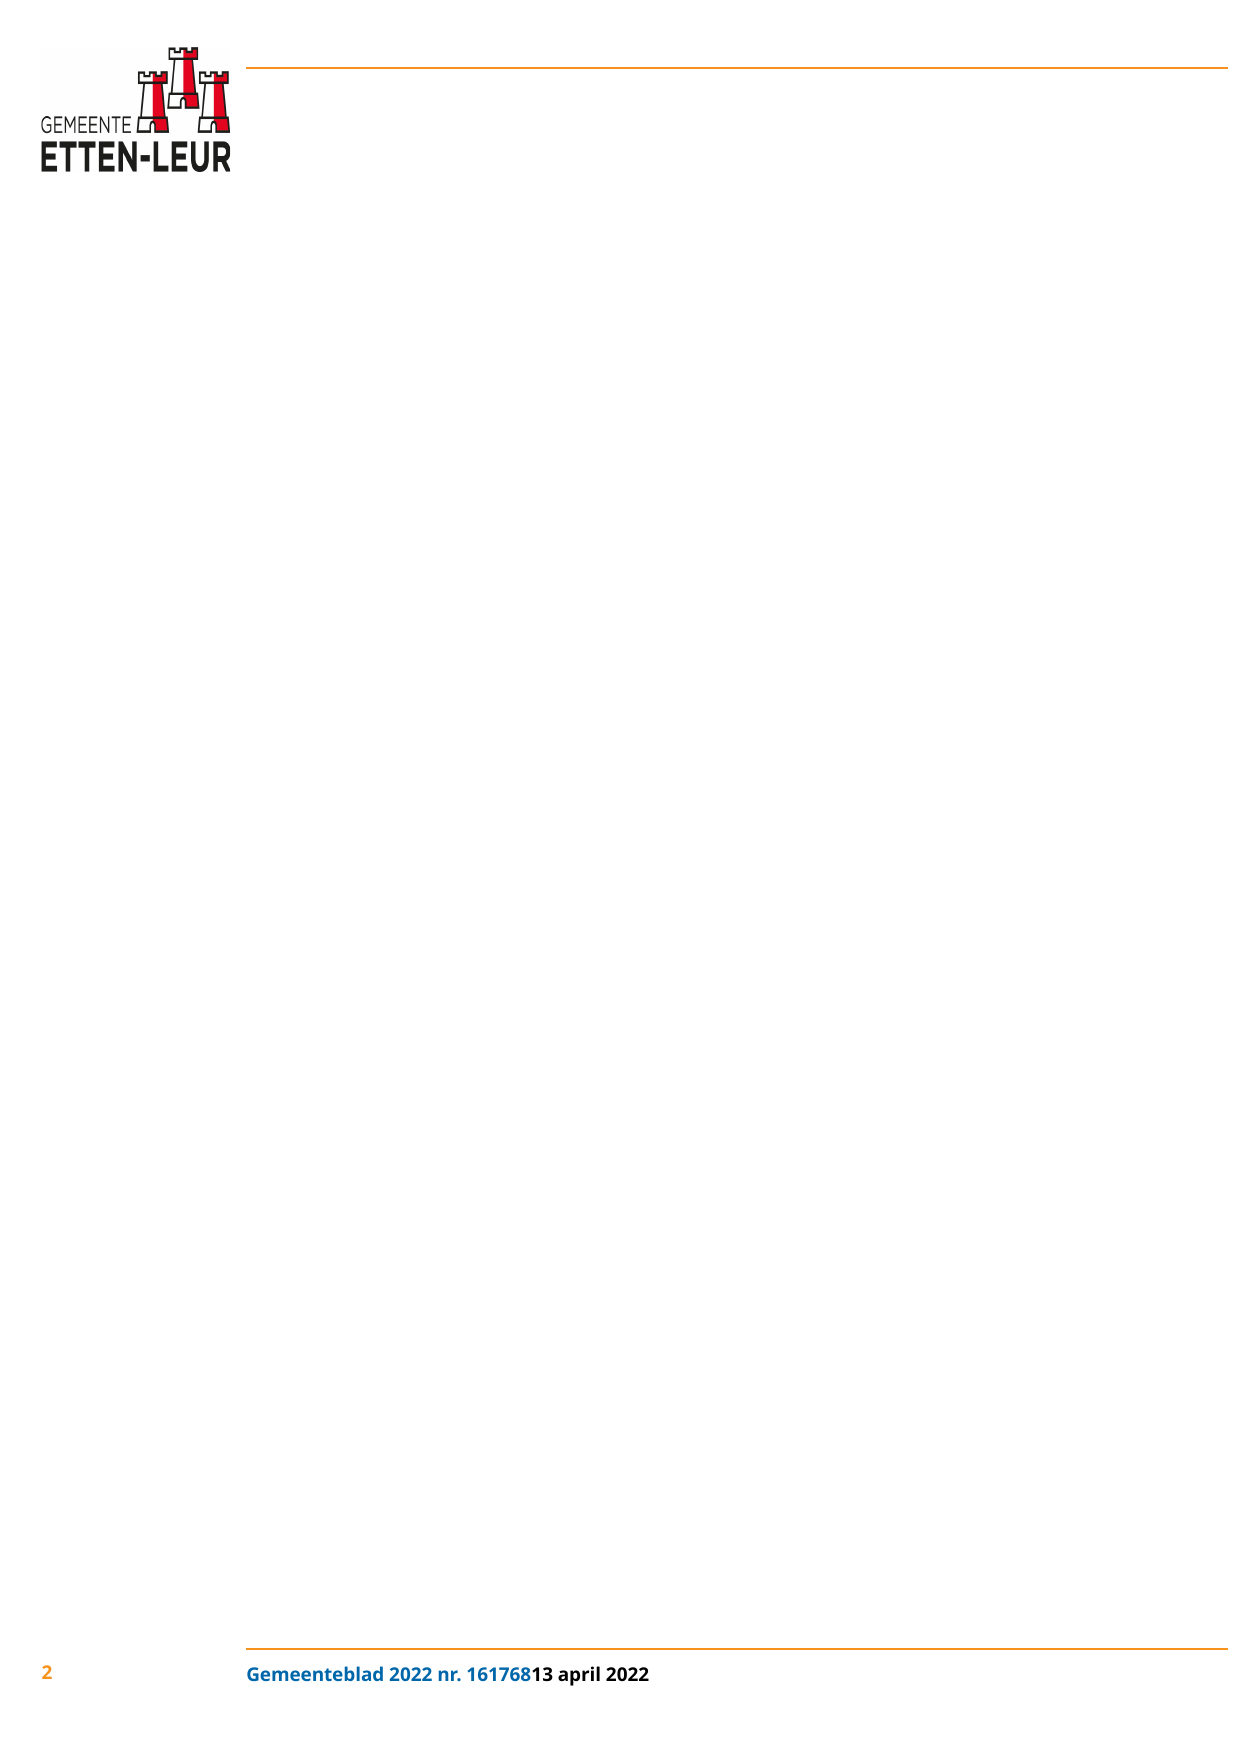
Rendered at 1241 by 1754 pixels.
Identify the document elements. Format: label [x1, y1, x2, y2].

picture [41, 47, 231, 172]
